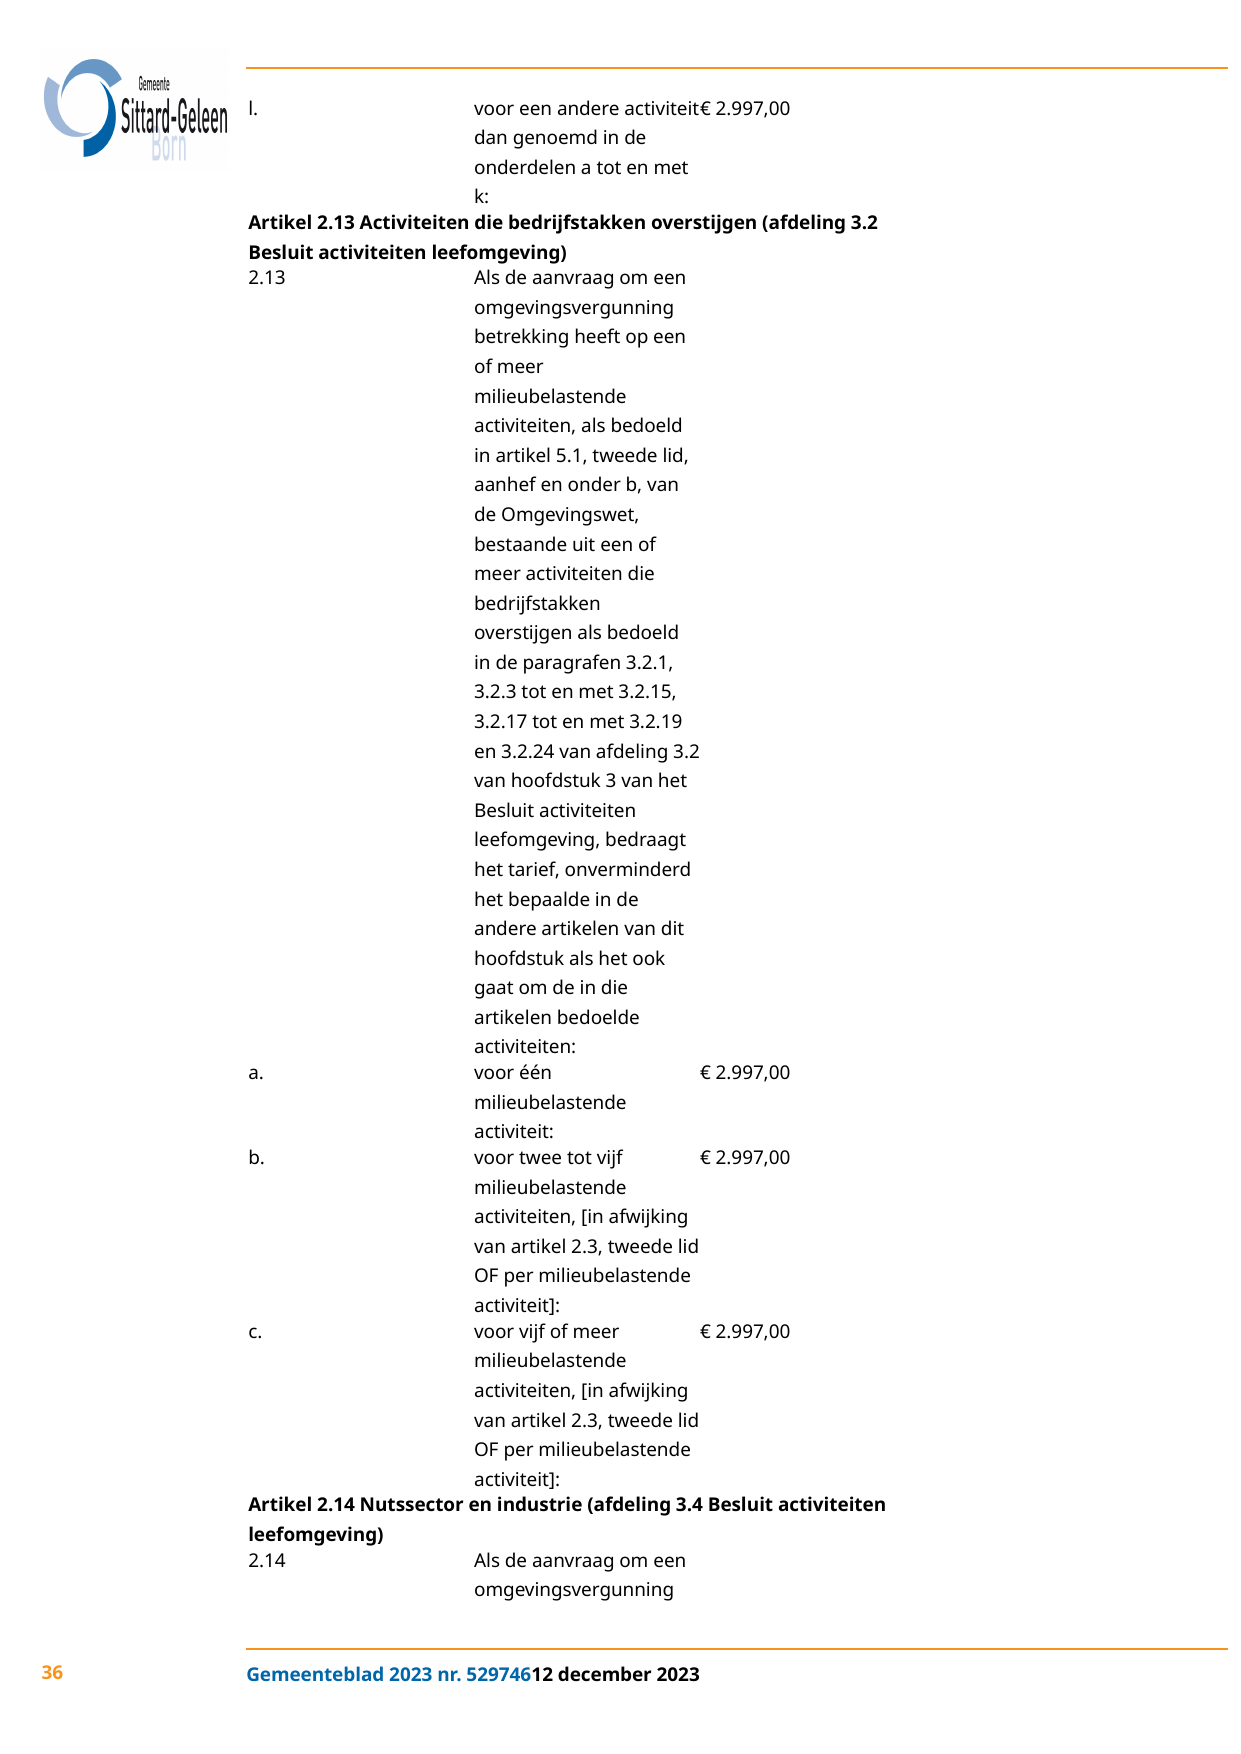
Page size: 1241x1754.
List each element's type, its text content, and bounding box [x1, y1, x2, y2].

table_cell [700, 265, 926, 1059]
table_cell € 2.997,00 [700, 1144, 926, 1318]
table_cell [926, 95, 1152, 209]
table_cell a. [248, 1060, 474, 1144]
table_cell € 2.997,00 [700, 1318, 926, 1492]
table_cell [926, 265, 1152, 1059]
table_cell [926, 1060, 1152, 1144]
table_cell voor vijf of meer milieubelastende activiteiten, [in afwijking van artikel 2.3, tweede lid OF per milieubelastende activiteit]: [474, 1318, 700, 1492]
table_cell Als de aanvraag om een omgevingsvergunning [474, 1547, 700, 1602]
table_cell Artikel 2.13 Activiteiten die bedrijfstakken overstijgen (afdeling 3.2 Besluit activiteiten leefomgeving) [248, 209, 926, 264]
table_cell [926, 1318, 1152, 1492]
table_cell [926, 1547, 1152, 1602]
table_cell voor één milieubelastende activiteit: [474, 1060, 700, 1144]
table_cell [926, 1144, 1152, 1318]
table_cell Artikel 2.14 Nutssector en industrie (afdeling 3.4 Besluit activiteiten leefomgeving) [248, 1492, 926, 1547]
table_cell € 2.997,00 [700, 1060, 926, 1144]
table_cell voor twee tot vijf milieubelastende activiteiten, [in afwijking van artikel 2.3, tweede lid OF per milieubelastende activiteit]: [474, 1144, 700, 1318]
table_cell 2.14 [248, 1547, 474, 1602]
table_cell c. [248, 1318, 474, 1492]
table_cell € 2.997,00 [700, 95, 926, 209]
table_cell [926, 1492, 1152, 1547]
table_cell l. [248, 95, 474, 209]
table_cell Als de aanvraag om een omgevingsvergunning betrekking heeft op een of meer milieubelastende activiteiten, als bedoeld in artikel 5.1, tweede lid, aanhef en onder b, van de Omgevingswet, bestaande uit een of meer activiteiten die bedrijfstakken overstijgen als bedoeld in de paragrafen 3.2.1, 3.2.3 tot en met 3.2.15, 3.2.17 tot en met 3.2.19 en 3.2.24 van afdeling 3.2 van hoofdstuk 3 van het Besluit activiteiten leefomgeving, bedraagt het tarief, onverminderd het bepaalde in de andere artikelen van dit hoofdstuk als het ook gaat om de in die artikelen bedoelde activiteiten: [474, 265, 700, 1059]
table_cell b. [248, 1144, 474, 1318]
picture [41, 47, 231, 172]
table_cell 2.13 [248, 265, 474, 1059]
table_cell voor een andere activiteit dan genoemd in de onderdelen a tot en met k: [474, 95, 700, 209]
table_cell [926, 209, 1152, 264]
table_cell [700, 1547, 926, 1602]
